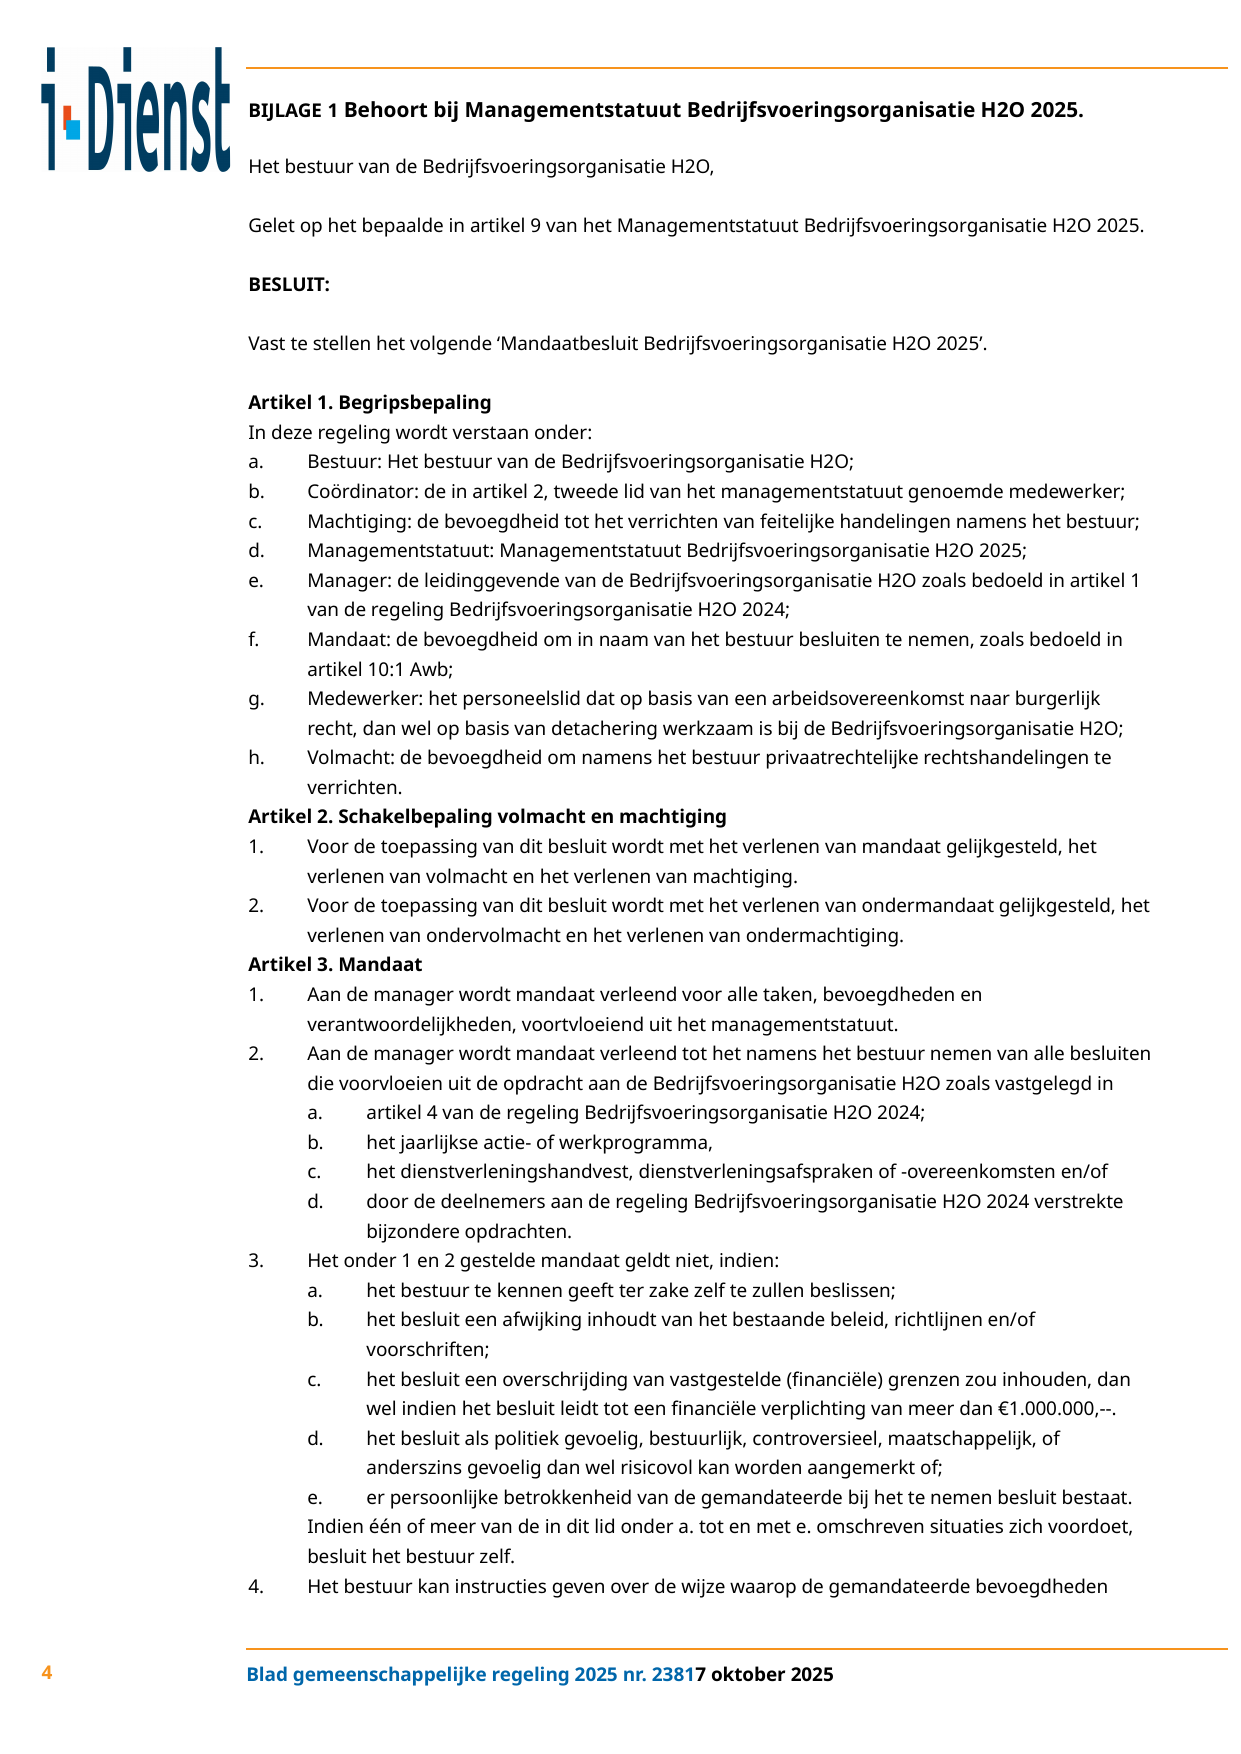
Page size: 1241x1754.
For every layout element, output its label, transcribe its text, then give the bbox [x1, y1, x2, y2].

list Voor de toepassing van dit besluit wordt met het verlenen van mandaat gelijkgesteld, het verlenen van volmacht en het verlenen van machtiging. [248, 833, 1152, 889]
list Machtiging: de bevoegdheid tot het verrichten van feitelijke handelingen namens het bestuur; [248, 508, 1152, 534]
list Coördinator: de in artikel 2, tweede lid van het managementstatuut genoemde medewerker; [248, 478, 1152, 504]
list Manager: de leidinggevende van de Bedrijfsvoeringsorganisatie H2O zoals bedoeld in artikel 1 van de regeling Bedrijfsvoeringsorganisatie H2O 2024; [248, 567, 1152, 622]
text Vast te stellen het volgende ‘Mandaatbesluit Bedrijfsvoeringsorganisatie H2O 2025’. [248, 330, 1152, 356]
list artikel 4 van de regeling Bedrijfsvoeringsorganisatie H2O 2024; [307, 1099, 1152, 1125]
text In deze regeling wordt verstaan onder: [248, 419, 1152, 445]
list Voor de toepassing van dit besluit wordt met het verlenen van ondermandaat gelijkgesteld, het verlenen van ondervolmacht en het verlenen van ondermachtiging. [248, 892, 1152, 948]
list het dienstverleningshandvest, dienstverleningsafspraken of -overeenkomsten en/of [307, 1159, 1152, 1184]
list er persoonlijke betrokkenheid van de gemandateerde bij het te nemen besluit bestaat. [307, 1484, 1152, 1510]
list het besluit een afwijking inhoudt van het bestaande beleid, richtlijnen en/of voorschriften; [307, 1307, 1152, 1362]
text Artikel 1. Begripsbepaling [248, 389, 1152, 415]
text BIJLAGE 1 Behoort bij Managementstatuut Bedrijfsvoeringsorganisatie H2O 2025. [248, 95, 1152, 123]
text Artikel 2. Schakelbepaling volmacht en machtiging [248, 804, 1152, 829]
picture [41, 47, 231, 172]
list Medewerker: het personeelslid dat op basis van een arbeidsovereenkomst naar burgerlijk recht, dan wel op basis van detachering werkzaam is bij de Bedrijfsvoeringsorganisatie H2O; [248, 685, 1152, 741]
list Het bestuur kan instructies geven over de wijze waarop de gemandateerde bevoegdheden [248, 1573, 1152, 1599]
list Managementstatuut: Managementstatuut Bedrijfsvoeringsorganisatie H2O 2025; [248, 537, 1152, 563]
list het jaarlijkse actie- of werkprogramma, [307, 1129, 1152, 1155]
list Bestuur: Het bestuur van de Bedrijfsvoeringsorganisatie H2O; [248, 449, 1152, 474]
text Het bestuur van de Bedrijfsvoeringsorganisatie H2O, [248, 153, 1152, 179]
list het besluit een overschrijding van vastgestelde (financiële) grenzen zou inhouden, dan wel indien het besluit leidt tot een financiële verplichting van meer dan €1.000.000,--. [307, 1366, 1152, 1421]
list het bestuur te kennen geeft ter zake zelf te zullen beslissen; [307, 1277, 1152, 1303]
list Mandaat: de bevoegdheid om in naam van het bestuur besluiten te nemen, zoals bedoeld in artikel 10:1 Awb; [248, 626, 1152, 682]
text Artikel 3. Mandaat [248, 952, 1152, 977]
list Aan de manager wordt mandaat verleend tot het namens het bestuur nemen van alle besluiten die voorvloeien uit de opdracht aan de Bedrijfsvoeringsorganisatie H2O zoals vastgelegd in [248, 1040, 1152, 1096]
list het besluit als politiek gevoelig, bestuurlijk, controversieel, maatschappelijk, of anderszins gevoelig dan wel risicovol kan worden aangemerkt of; [307, 1425, 1152, 1480]
list Het onder 1 en 2 gestelde mandaat geldt niet, indien: [248, 1247, 1152, 1273]
list Aan de manager wordt mandaat verleend voor alle taken, bevoegdheden en verantwoordelijkheden, voortvloeiend uit het managementstatuut. [248, 981, 1152, 1037]
list door de deelnemers aan de regeling Bedrijfsvoeringsorganisatie H2O 2024 verstrekte bijzondere opdrachten. [307, 1188, 1152, 1244]
list Indien één of meer van de in dit lid onder a. tot en met e. omschreven situaties zich voordoet, besluit het bestuur zelf. [248, 1514, 1152, 1569]
text BESLUIT: [248, 271, 1152, 297]
list Volmacht: de bevoegdheid om namens het bestuur privaatrechtelijke rechtshandelingen te verrichten. [248, 744, 1152, 800]
text Gelet op het bepaalde in artikel 9 van het Managementstatuut Bedrijfsvoeringsorganisatie H2O 2025. [248, 212, 1152, 238]
